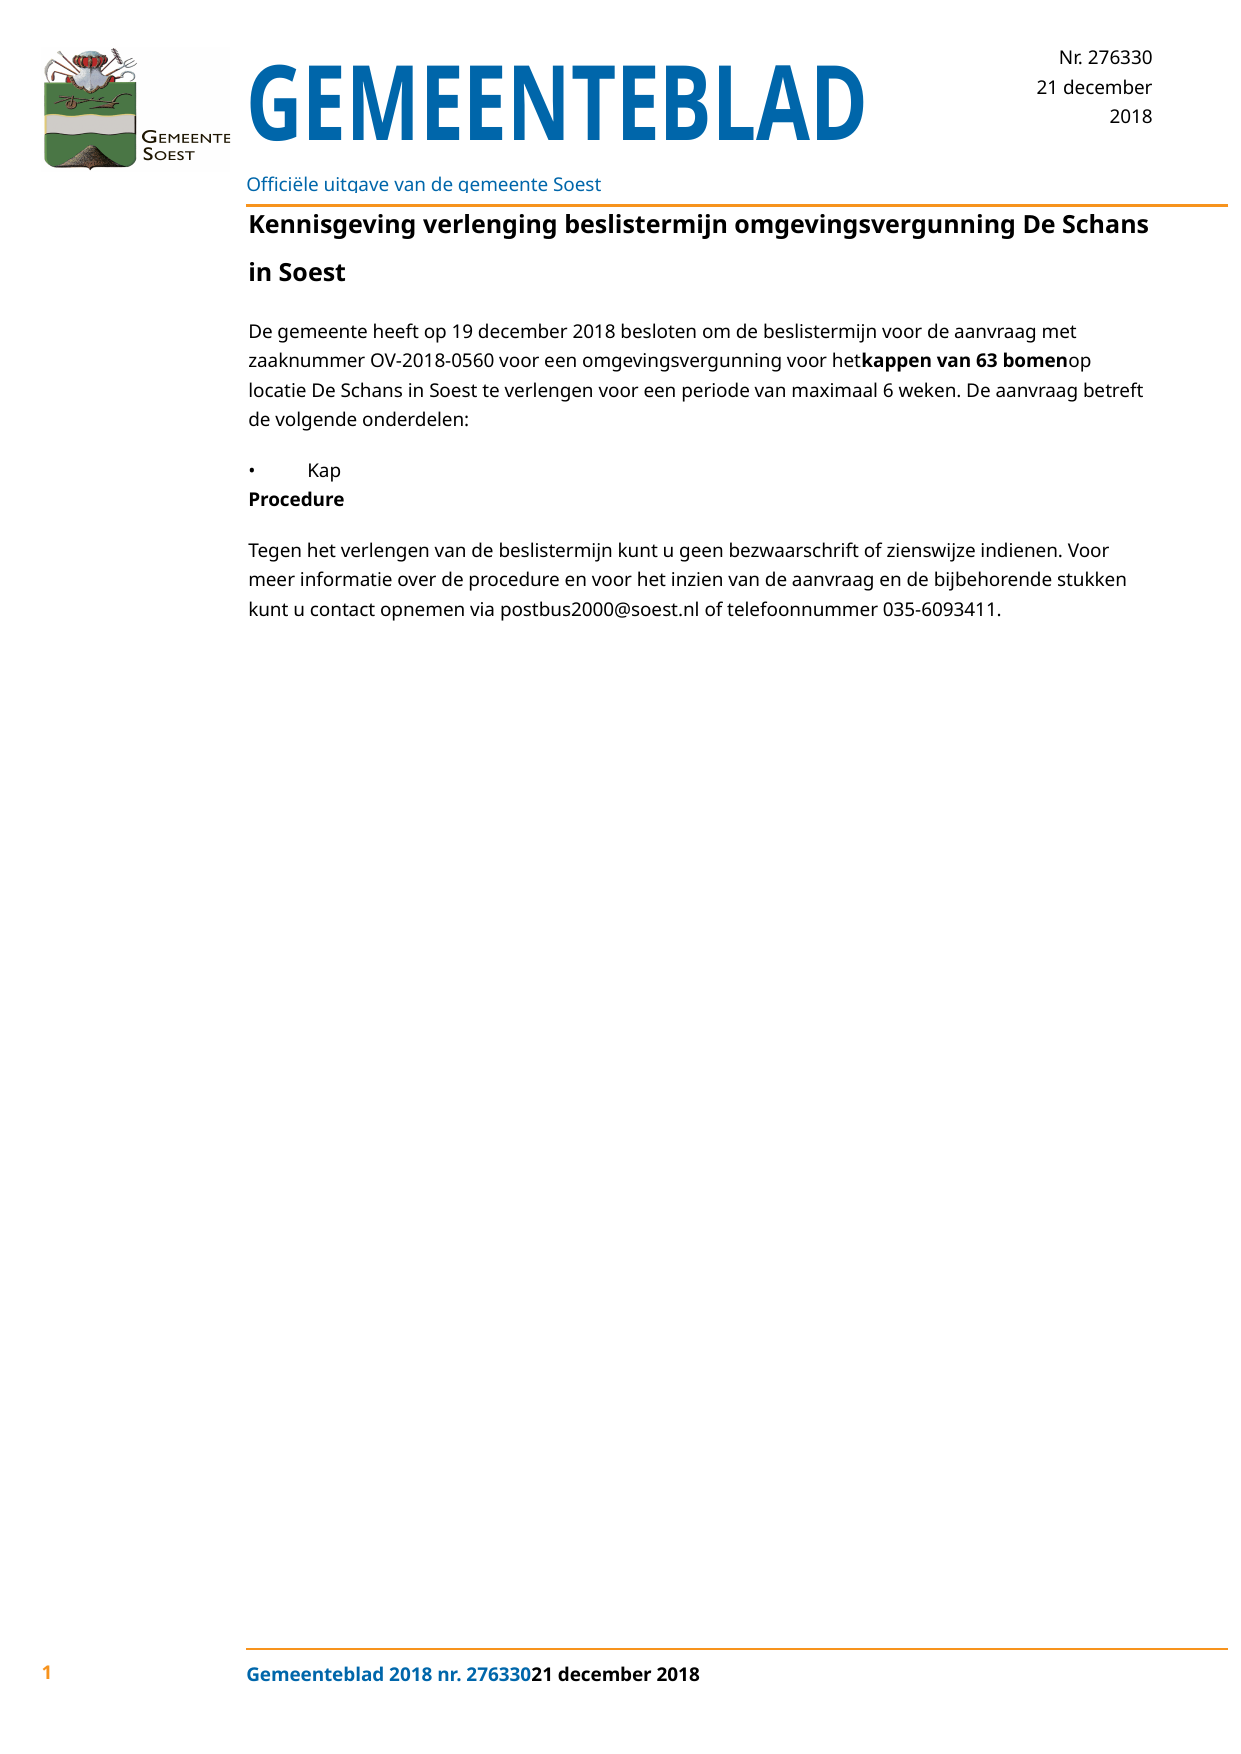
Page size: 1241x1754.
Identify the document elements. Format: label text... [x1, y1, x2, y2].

text Tegen het verlengen van de beslistermijn kunt u geen bezwaarschrift of zienswijze indienen. Voor meer informatie over de procedure en voor het inzien van de aanvraag en de bijbehorende stukken kunt u contact opnemen via postbus2000@soest.nl of telefoonnummer 035-6093411. [248, 537, 1152, 622]
text Procedure [248, 487, 1152, 512]
picture [41, 47, 231, 172]
list Kap [248, 457, 1152, 483]
text De gemeente heeft op 19 december 2018 besloten om de beslistermijn voor de aanvraag met zaaknummer OV-2018-0560 voor een omgevingsvergunning voor hetkappen van 63 bomenop locatie De Schans in Soest te verlengen voor een periode van maximaal 6 weken. De aanvraag betreft de volgende onderdelen: [248, 318, 1152, 432]
text Kennisgeving verlenging beslistermijn omgevingsvergunning De Schans in Soest [248, 207, 1152, 288]
